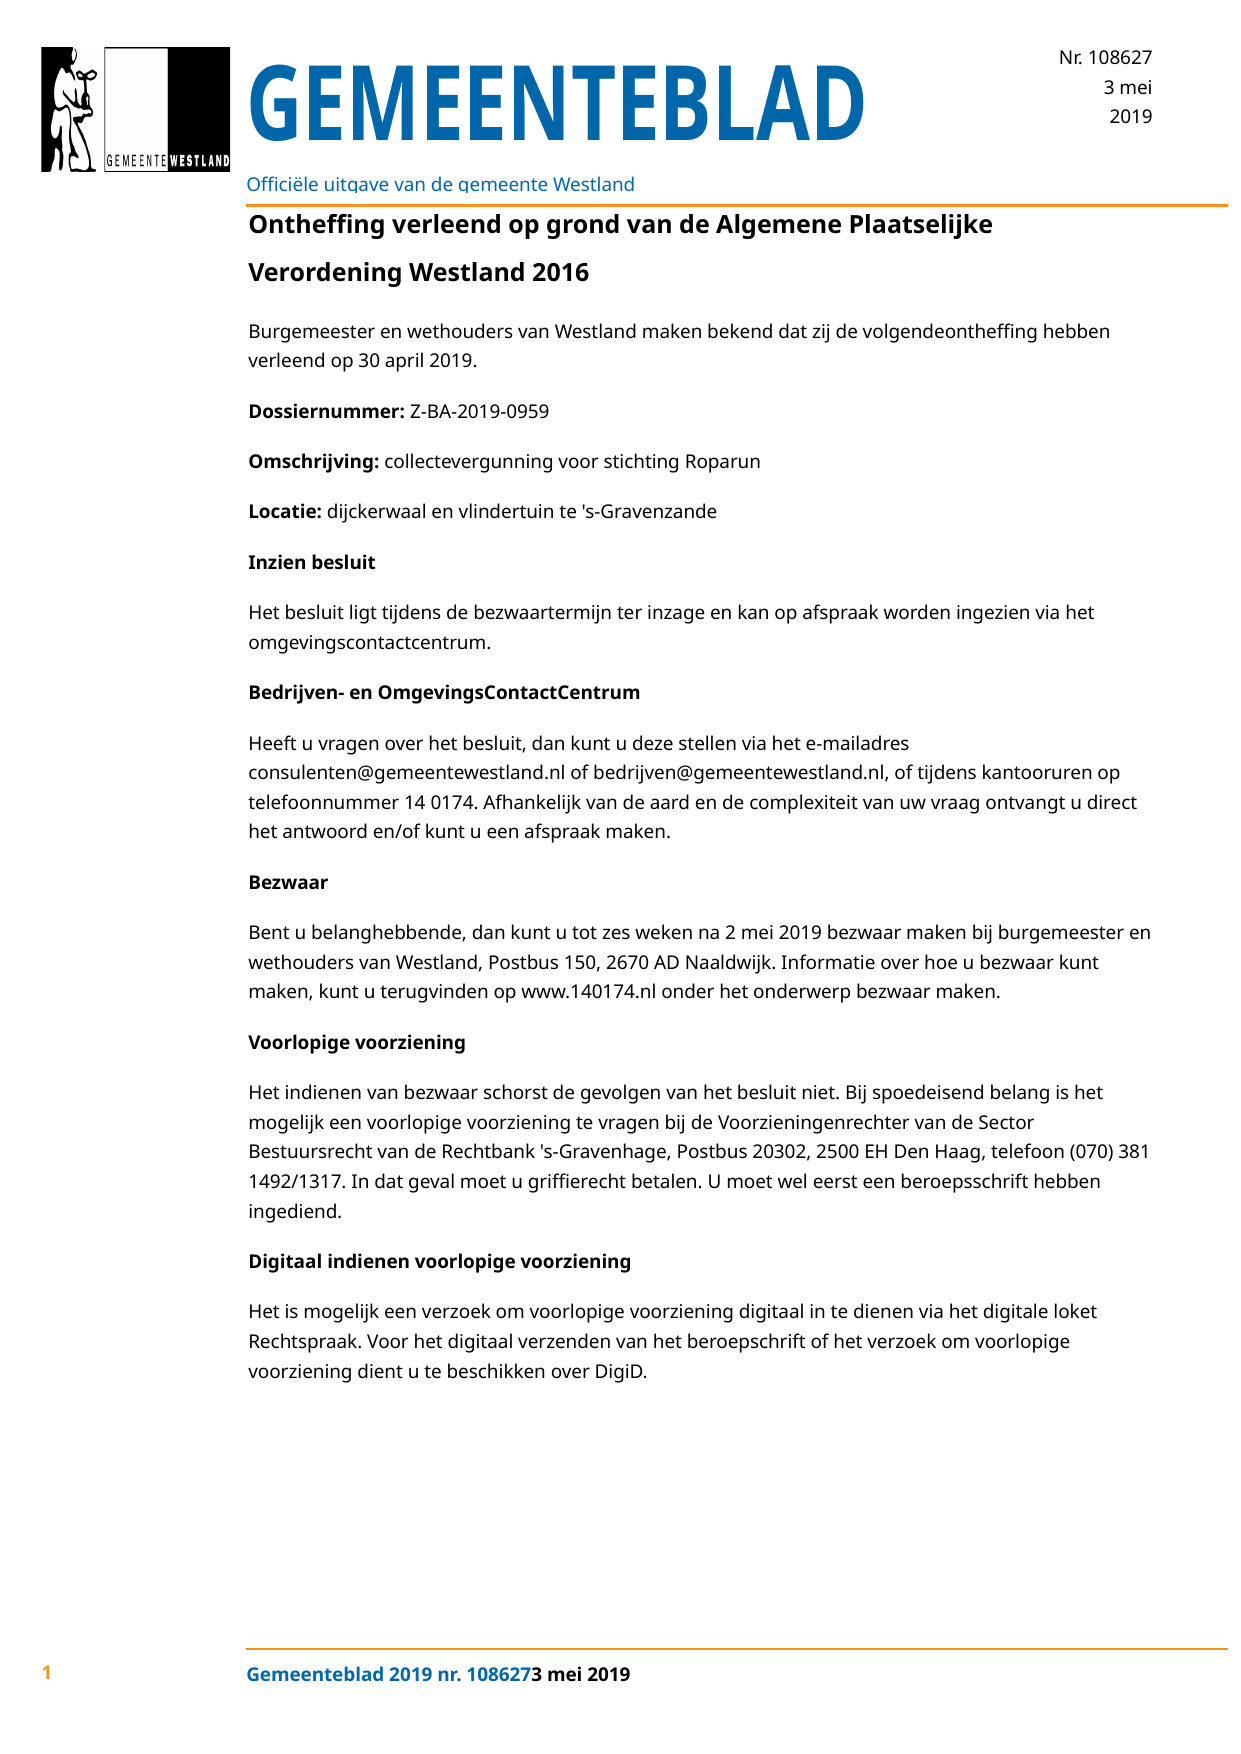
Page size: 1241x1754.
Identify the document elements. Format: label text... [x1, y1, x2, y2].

text Bezwaar [248, 869, 1152, 895]
text Locatie: dijckerwaal en vlindertuin te 's-Gravenzande [248, 499, 1152, 524]
text Het is mogelijk een verzoek om voorlopige voorziening digitaal in te dienen via het digitale loket Rechtspraak. Voor het digitaal verzenden van het beroepschrift of het verzoek om voorlopige voorziening dient u te beschikken over DigiD. [248, 1299, 1152, 1384]
picture [41, 47, 231, 172]
text Inzien besluit [248, 549, 1152, 575]
text Burgemeester en wethouders van Westland maken bekend dat zij de volgendeontheffing hebben verleend op 30 april 2019. [248, 318, 1152, 373]
text Dossiernummer: Z-BA-2019-0959 [248, 398, 1152, 424]
text Heeft u vragen over het besluit, dan kunt u deze stellen via het e-mailadres consulenten@gemeentewestland.nl of bedrijven@gemeentewestland.nl, of tijdens kantooruren op telefoonnummer 14 0174. Afhankelijk van de aard en de complexiteit van uw vraag ontvangt u direct het antwoord en/of kunt u een afspraak maken. [248, 730, 1152, 844]
text Omschrijving: collectevergunning voor stichting Roparun [248, 448, 1152, 474]
text Digitaal indienen voorlopige voorziening [248, 1248, 1152, 1274]
text Het besluit ligt tijdens de bezwaartermijn ter inzage en kan op afspraak worden ingezien via het omgevingscontactcentrum. [248, 599, 1152, 655]
text Ontheffing verleend op grond van de Algemene Plaatselijke Verordening Westland 2016 [248, 207, 1152, 288]
text Bent u belanghebbende, dan kunt u tot zes weken na 2 mei 2019 bezwaar maken bij burgemeester en wethouders van Westland, Postbus 150, 2670 AD Naaldwijk. Informatie over hoe u bezwaar kunt maken, kunt u terugvinden op www.140174.nl onder het onderwerp bezwaar maken. [248, 919, 1152, 1004]
text Bedrijven- en OmgevingsContactCentrum [248, 679, 1152, 705]
text Voorlopige voorziening [248, 1029, 1152, 1055]
text Het indienen van bezwaar schorst de gevolgen van het besluit niet. Bij spoedeisend belang is het mogelijk een voorlopige voorziening te vragen bij de Voorzieningenrechter van de Sector Bestuursrecht van de Rechtbank 's-Gravenhage, Postbus 20302, 2500 EH Den Haag, telefoon (070) 381 1492/1317. In dat geval moet u griffierecht betalen. U moet wel eerst een beroepsschrift hebben ingediend. [248, 1079, 1152, 1224]
